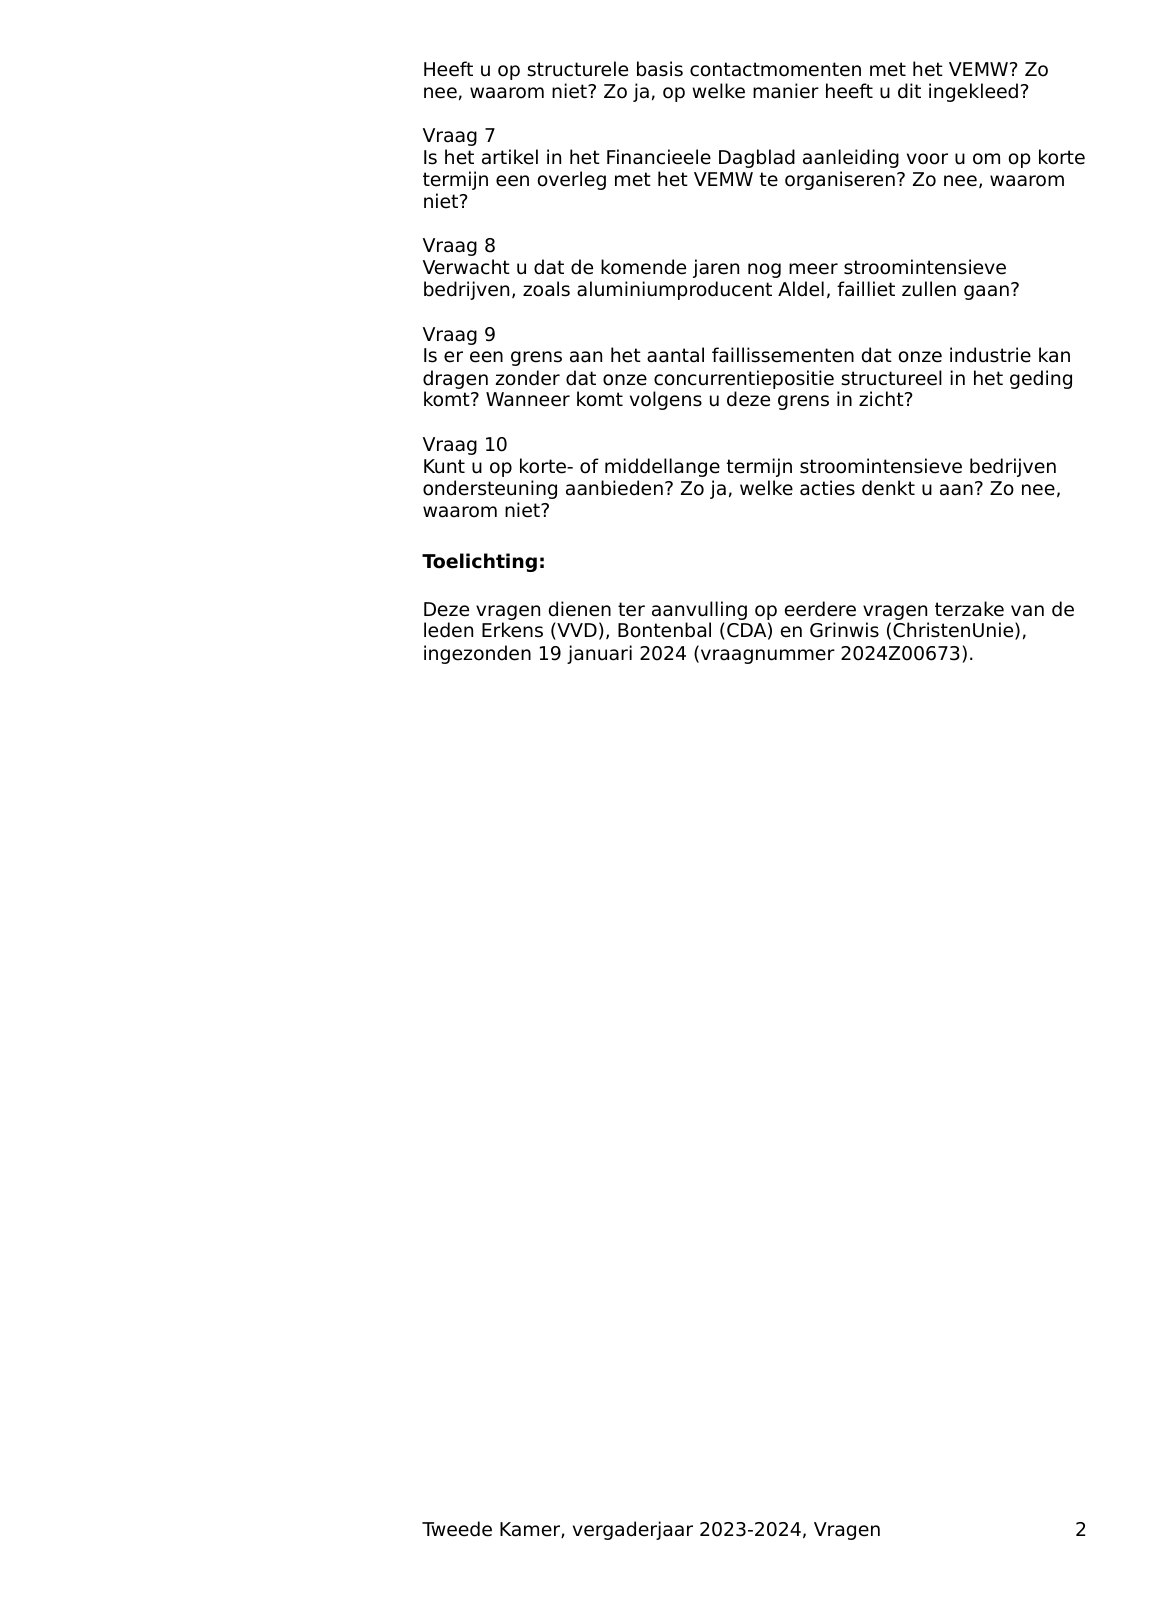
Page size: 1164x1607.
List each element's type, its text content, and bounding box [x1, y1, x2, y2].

subtitle Toelichting: [422, 551, 1087, 573]
text Deze vragen dienen ter aanvulling op eerdere vragen terzake van de leden Erkens (VVD), Bontenbal (CDA) en Grinwis (ChristenUnie), ingezonden 19 januari 2024 (vraagnummer 2024Z00673). [422, 598, 1087, 664]
text Vraag 8 [422, 235, 1087, 257]
text Is het artikel in het Financieele Dagblad aanleiding voor u om op korte termijn een overleg met het VEMW te organiseren? Zo nee, waarom niet? [422, 147, 1087, 213]
text Is er een grens aan het aantal faillissementen dat onze industrie kan dragen zonder dat onze concurrentiepositie structureel in het geding komt? Wanneer komt volgens u deze grens in zicht? [422, 345, 1087, 411]
text Kunt u op korte- of middellange termijn stroomintensieve bedrijven ondersteuning aanbieden? Zo ja, welke acties denkt u aan? Zo nee, waarom niet? [422, 456, 1087, 521]
text Verwacht u dat de komende jaren nog meer stroomintensieve bedrijven, zoals aluminiumproducent Aldel, failliet zullen gaan? [422, 257, 1087, 301]
text Vraag 7 [422, 125, 1087, 147]
text Heeft u op structurele basis contactmomenten met het VEMW? Zo nee, waarom niet? Zo ja, op welke manier heeft u dit ingekleed? [422, 59, 1087, 103]
text Vraag 9 [422, 323, 1087, 345]
text Vraag 10 [422, 433, 1087, 456]
